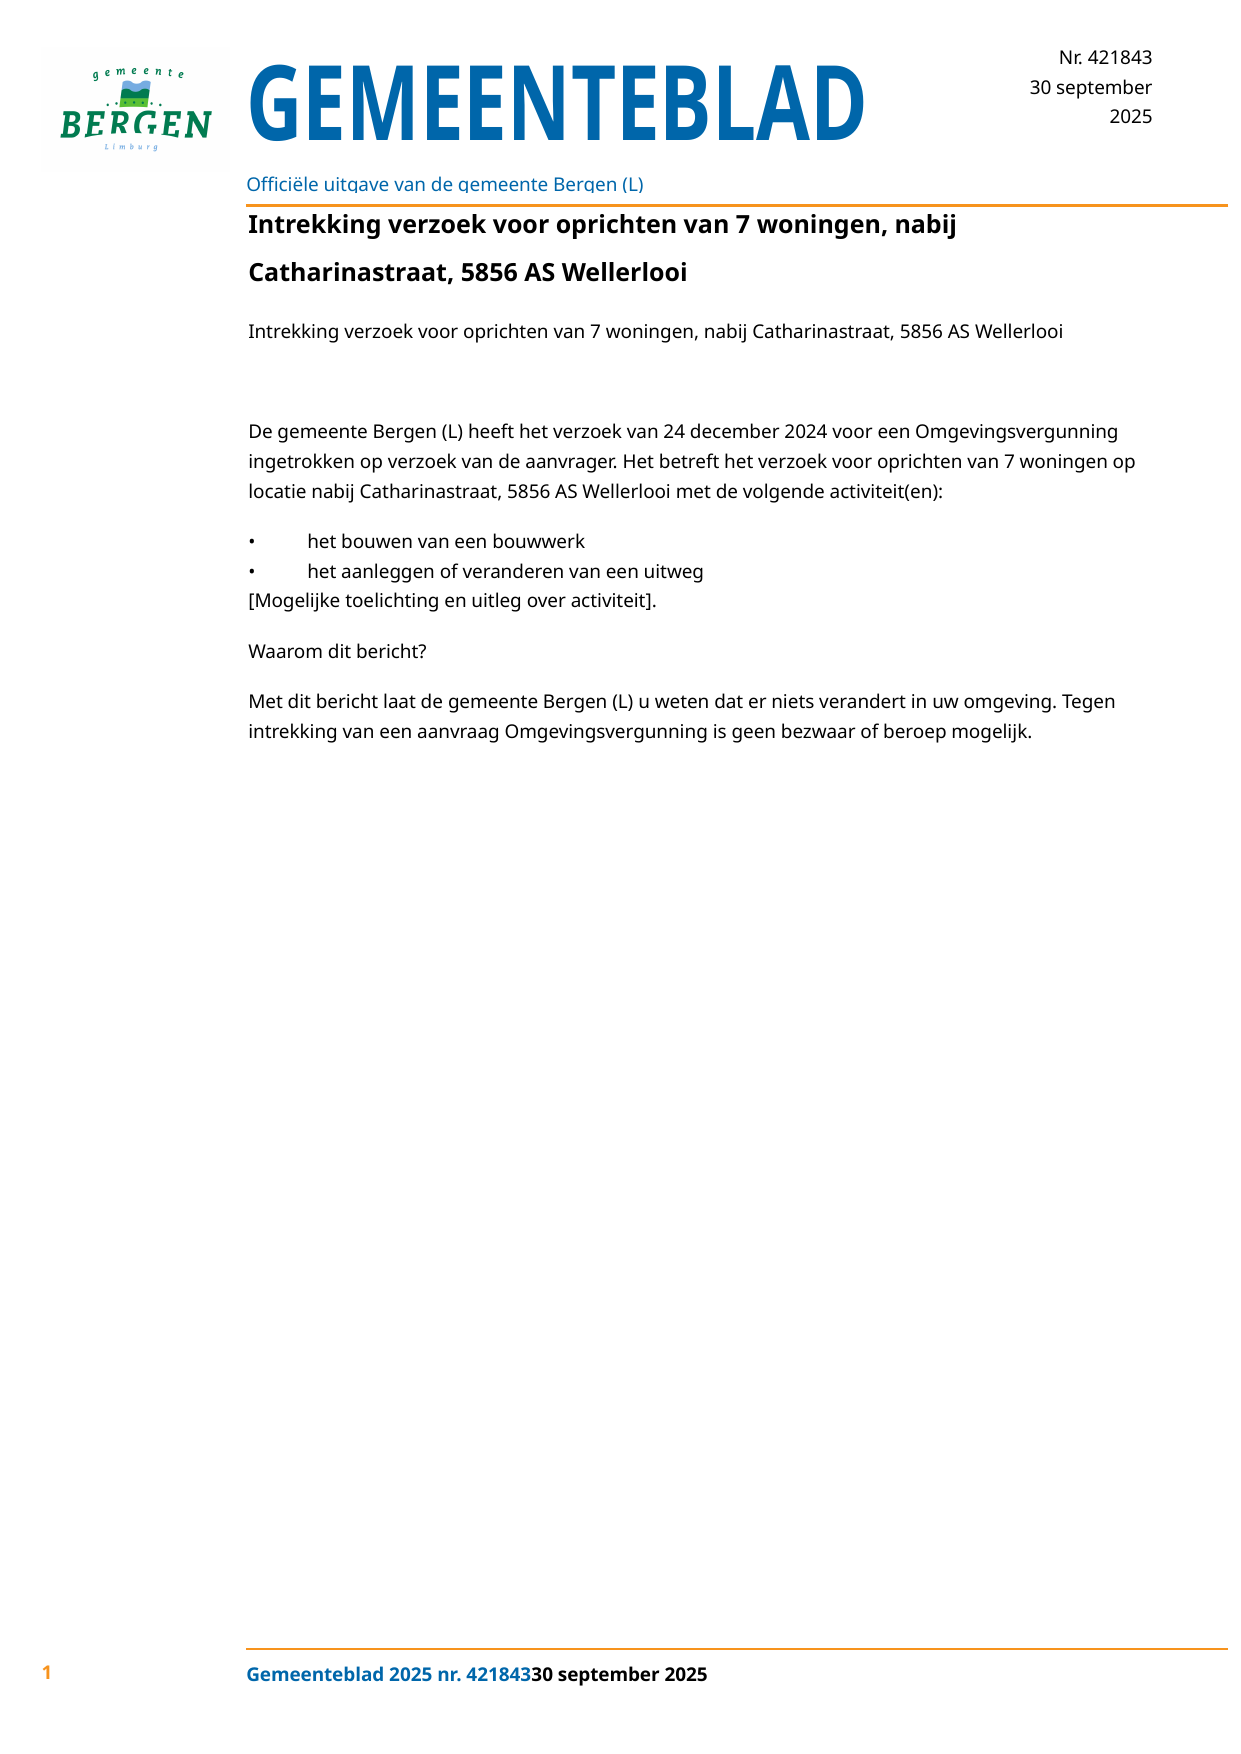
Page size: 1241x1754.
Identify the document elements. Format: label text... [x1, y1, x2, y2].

picture [41, 47, 231, 172]
text Intrekking verzoek voor oprichten van 7 woningen, nabij Catharinastraat, 5856 AS Wellerlooi [248, 318, 1152, 344]
text De gemeente Bergen (L) heeft het verzoek van 24 december 2024 voor een Omgevingsvergunning ingetrokken op verzoek van de aanvrager. Het betreft het verzoek voor oprichten van 7 woningen op locatie nabij Catharinastraat, 5856 AS Wellerlooi met de volgende activiteit(en): [248, 419, 1152, 504]
text Intrekking verzoek voor oprichten van 7 woningen, nabij Catharinastraat, 5856 AS Wellerlooi [248, 207, 1152, 288]
text Waarom dit bericht? [248, 638, 1152, 664]
list het bouwen van een bouwwerk [248, 528, 1152, 554]
text [Mogelijke toelichting en uitleg over activiteit]. [248, 587, 1152, 613]
text Met dit bericht laat de gemeente Bergen (L) u weten dat er niets verandert in uw omgeving. Tegen intrekking van een aanvraag Omgevingsvergunning is geen bezwaar of beroep mogelijk. [248, 688, 1152, 744]
list het aanleggen of veranderen van een uitweg [248, 558, 1152, 584]
